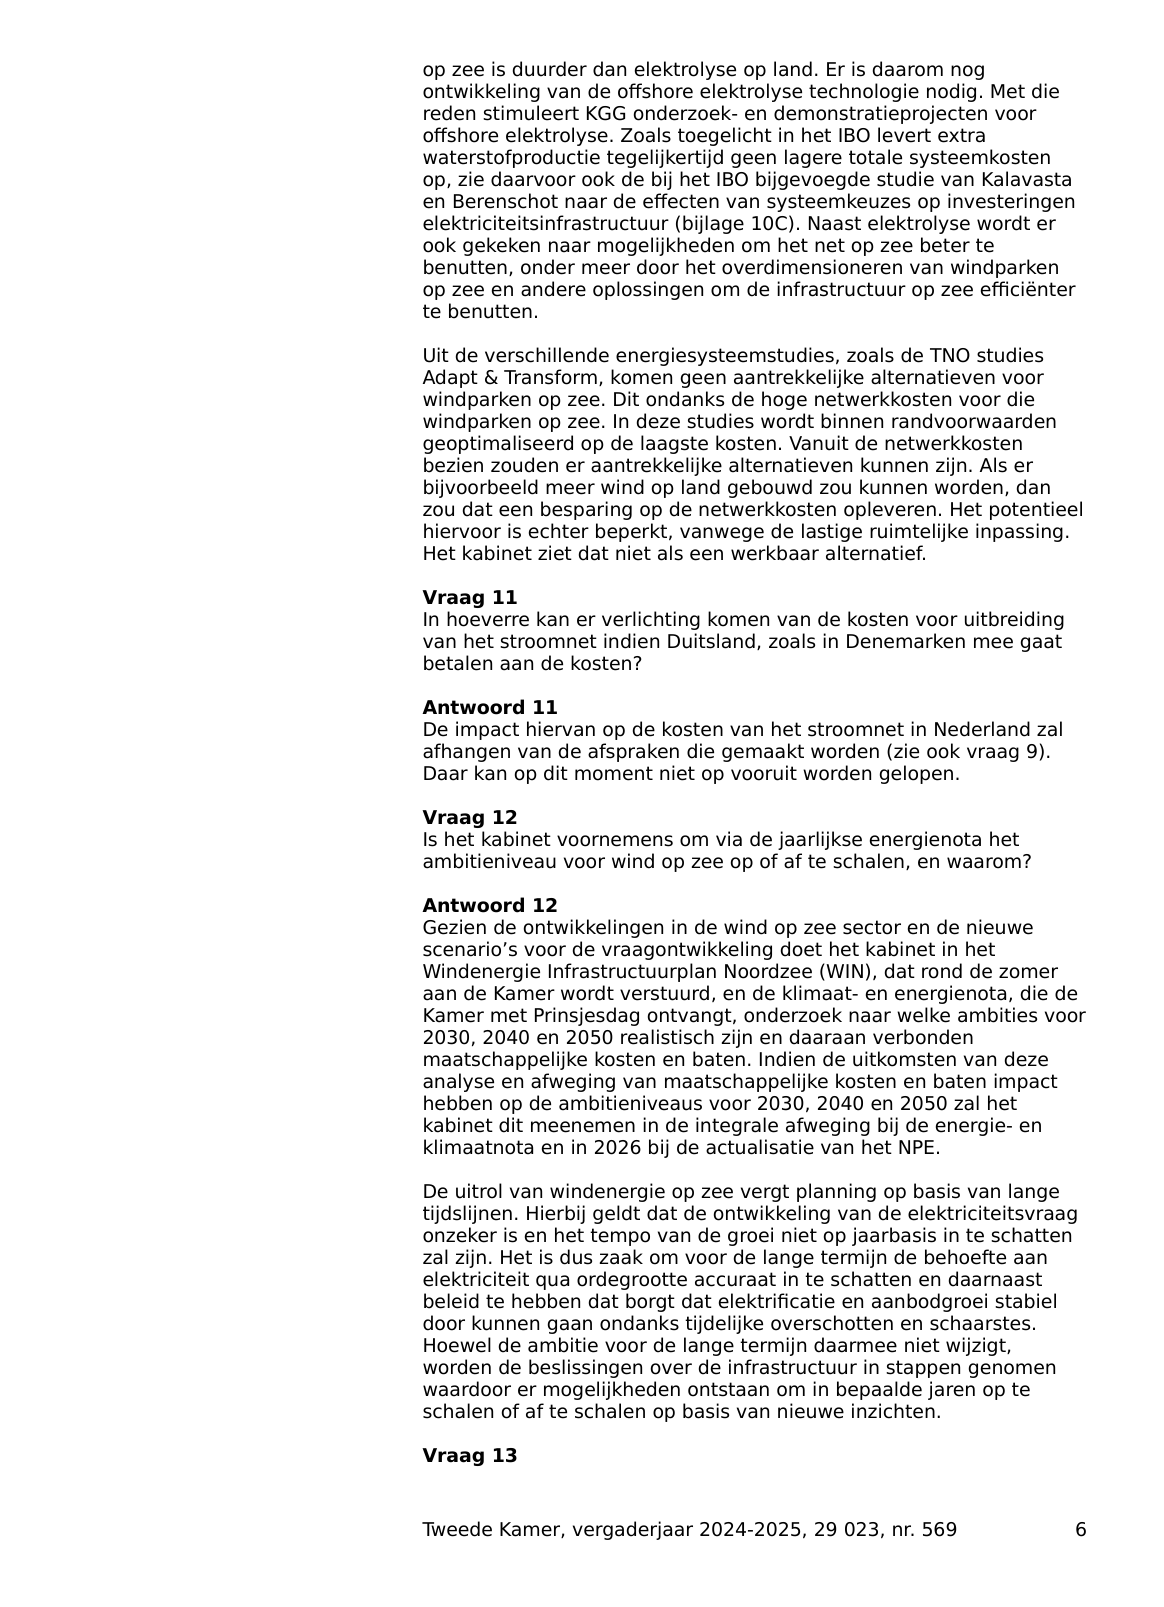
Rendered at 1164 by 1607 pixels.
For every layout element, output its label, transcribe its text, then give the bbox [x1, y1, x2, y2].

text op zee is duurder dan elektrolyse op land. Er is daarom nog ontwikkeling van de offshore elektrolyse technologie nodig. Met die reden stimuleert KGG onderzoek- en demonstratieprojecten voor offshore elektrolyse. Zoals toegelicht in het IBO levert extra waterstofproductie tegelijkertijd geen lagere totale systeemkosten op, zie daarvoor ook de bij het IBO bijgevoegde studie van Kalavasta en Berenschot naar de effecten van systeemkeuzes op investeringen elektriciteitsinfrastructuur (bijlage 10C). Naast elektrolyse wordt er ook gekeken naar mogelijkheden om het net op zee beter te benutten, onder meer door het overdimensioneren van windparken op zee en andere oplossingen om de infrastructuur op zee efficiënter te benutten. [422, 59, 1087, 323]
text De uitrol van windenergie op zee vergt planning op basis van lange tijdslijnen. Hierbij geldt dat de ontwikkeling van de elektriciteitsvraag onzeker is en het tempo van de groei niet op jaarbasis in te schatten zal zijn. Het is dus zaak om voor de lange termijn de behoefte aan elektriciteit qua ordegrootte accuraat in te schatten en daarnaast beleid te hebben dat borgt dat elektrificatie en aanbodgroei stabiel door kunnen gaan ondanks tijdelijke overschotten en schaarstes. Hoewel de ambitie voor de lange termijn daarmee niet wijzigt, worden de beslissingen over de infrastructuur in stappen genomen waardoor er mogelijkheden ontstaan om in bepaalde jaren op te schalen of af te schalen op basis van nieuwe inzichten. [422, 1181, 1087, 1423]
text Uit de verschillende energiesysteemstudies, zoals de TNO studies Adapt & Transform, komen geen aantrekkelijke alternatieven voor windparken op zee. Dit ondanks de hoge netwerkkosten voor die windparken op zee. In deze studies wordt binnen randvoorwaarden geoptimaliseerd op de laagste kosten. Vanuit de netwerkkosten bezien zouden er aantrekkelijke alternatieven kunnen zijn. Als er bijvoorbeeld meer wind op land gebouwd zou kunnen worden, dan zou dat een besparing op de netwerkkosten opleveren. Het potentieel hiervoor is echter beperkt, vanwege de lastige ruimtelijke inpassing. Het kabinet ziet dat niet als een werkbaar alternatief. [422, 345, 1087, 565]
text Vraag 13 [422, 1445, 1087, 1467]
text De impact hiervan op de kosten van het stroomnet in Nederland zal afhangen van de afspraken die gemaakt worden (zie ook vraag 9). Daar kan op dit moment niet op vooruit worden gelopen. [422, 719, 1087, 785]
text Antwoord 11 [422, 697, 1087, 719]
text Vraag 11 [422, 587, 1087, 609]
text Gezien de ontwikkelingen in de wind op zee sector en de nieuwe scenario’s voor de vraagontwikkeling doet het kabinet in het Windenergie Infrastructuurplan Noordzee (WIN), dat rond de zomer aan de Kamer wordt verstuurd, en de klimaat- en energienota, die de Kamer met Prinsjesdag ontvangt, onderzoek naar welke ambities voor 2030, 2040 en 2050 realistisch zijn en daaraan verbonden maatschappelijke kosten en baten. Indien de uitkomsten van deze analyse en afweging van maatschappelijke kosten en baten impact hebben op de ambitieniveaus voor 2030, 2040 en 2050 zal het kabinet dit meenemen in de integrale afweging bij de energie- en klimaatnota en in 2026 bij de actualisatie van het NPE. [422, 917, 1087, 1159]
text Antwoord 12 [422, 895, 1087, 917]
text In hoeverre kan er verlichting komen van de kosten voor uitbreiding van het stroomnet indien Duitsland, zoals in Denemarken mee gaat betalen aan de kosten? [422, 609, 1087, 675]
text Is het kabinet voornemens om via de jaarlijkse energienota het ambitieniveau voor wind op zee op of af te schalen, en waarom? [422, 829, 1087, 873]
text Vraag 12 [422, 807, 1087, 829]
